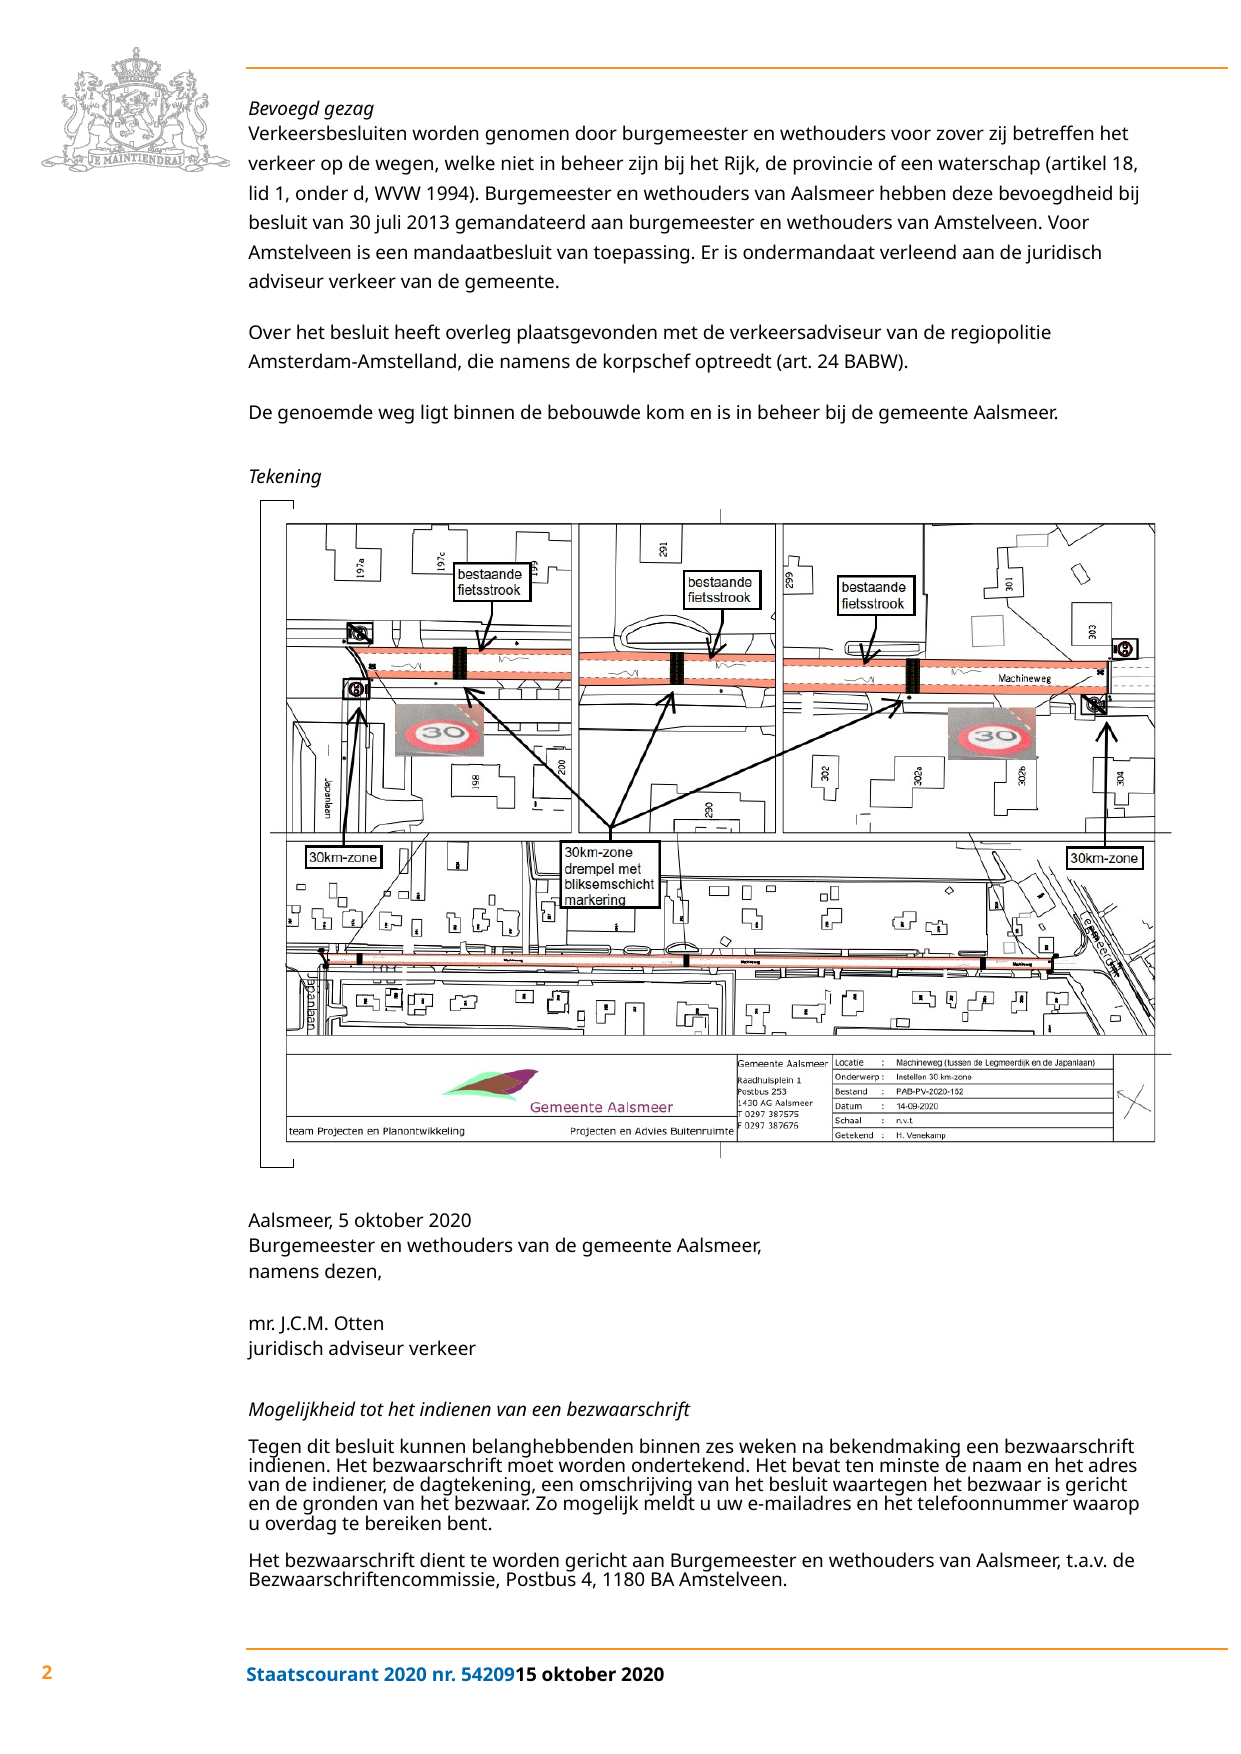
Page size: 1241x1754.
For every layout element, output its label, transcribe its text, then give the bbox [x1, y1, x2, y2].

text Over het besluit heeft overleg plaatsgevonden met de verkeersadviseur van de regiopolitie Amsterdam-Amstelland, die namens de korpschef optreedt (art. 24 BABW). [248, 319, 1152, 374]
text Mogelijkheid tot het indienen van een bezwaarschrift [248, 1401, 1152, 1420]
text juridisch adviseur verkeer [248, 1336, 1152, 1361]
text namens dezen, [248, 1258, 1152, 1284]
text Burgemeester en wethouders van de gemeente Aalsmeer, [248, 1233, 1152, 1258]
text Aalsmeer, 5 oktober 2020 [248, 1207, 1152, 1233]
text Verkeersbesluiten worden genomen door burgemeester en wethouders voor zover zij betreffen het verkeer op de wegen, welke niet in beheer zijn bij het Rijk, de provincie of een waterschap (artikel 18, lid 1, onder d, WVW 1994). Burgemeester en wethouders van Aalsmeer hebben deze bevoegdheid bij besluit van 30 juli 2013 gemandateerd aan burgemeester en wethouders van Amstelveen. Voor Amstelveen is een mandaatbesluit van toepassing. Er is ondermandaat verleend aan de juridisch adviseur verkeer van de gemeente. [248, 121, 1152, 294]
text mr. J.C.M. Otten [248, 1310, 1152, 1336]
text Bevoegd gezag [248, 95, 1152, 121]
text De genoemde weg ligt binnen de bebouwde kom en is in beheer bij de gemeente Aalsmeer. [248, 399, 1152, 424]
picture [268, 509, 1173, 1159]
text Tekening [248, 463, 1152, 488]
picture [41, 47, 231, 172]
text Het bezwaarschrift dient te worden gericht aan Burgemeester en wethouders van Aalsmeer, t.a.v. de Bezwaarschriftencommissie, Postbus 4, 1180 BA Amstelveen. [248, 1552, 1152, 1590]
text Tegen dit besluit kunnen belanghebbenden binnen zes weken na bekendmaking een bezwaarschrift indienen. Het bezwaarschrift moet worden ondertekend. Het bevat ten minste de naam en het adres van de indiener, de dagtekening, een omschrijving van het besluit waartegen het bezwaar is gericht en de gronden van het bezwaar. Zo mogelijk meldt u uw e-mailadres en het telefoonnummer waarop u overdag te bereiken bent. [248, 1438, 1152, 1534]
